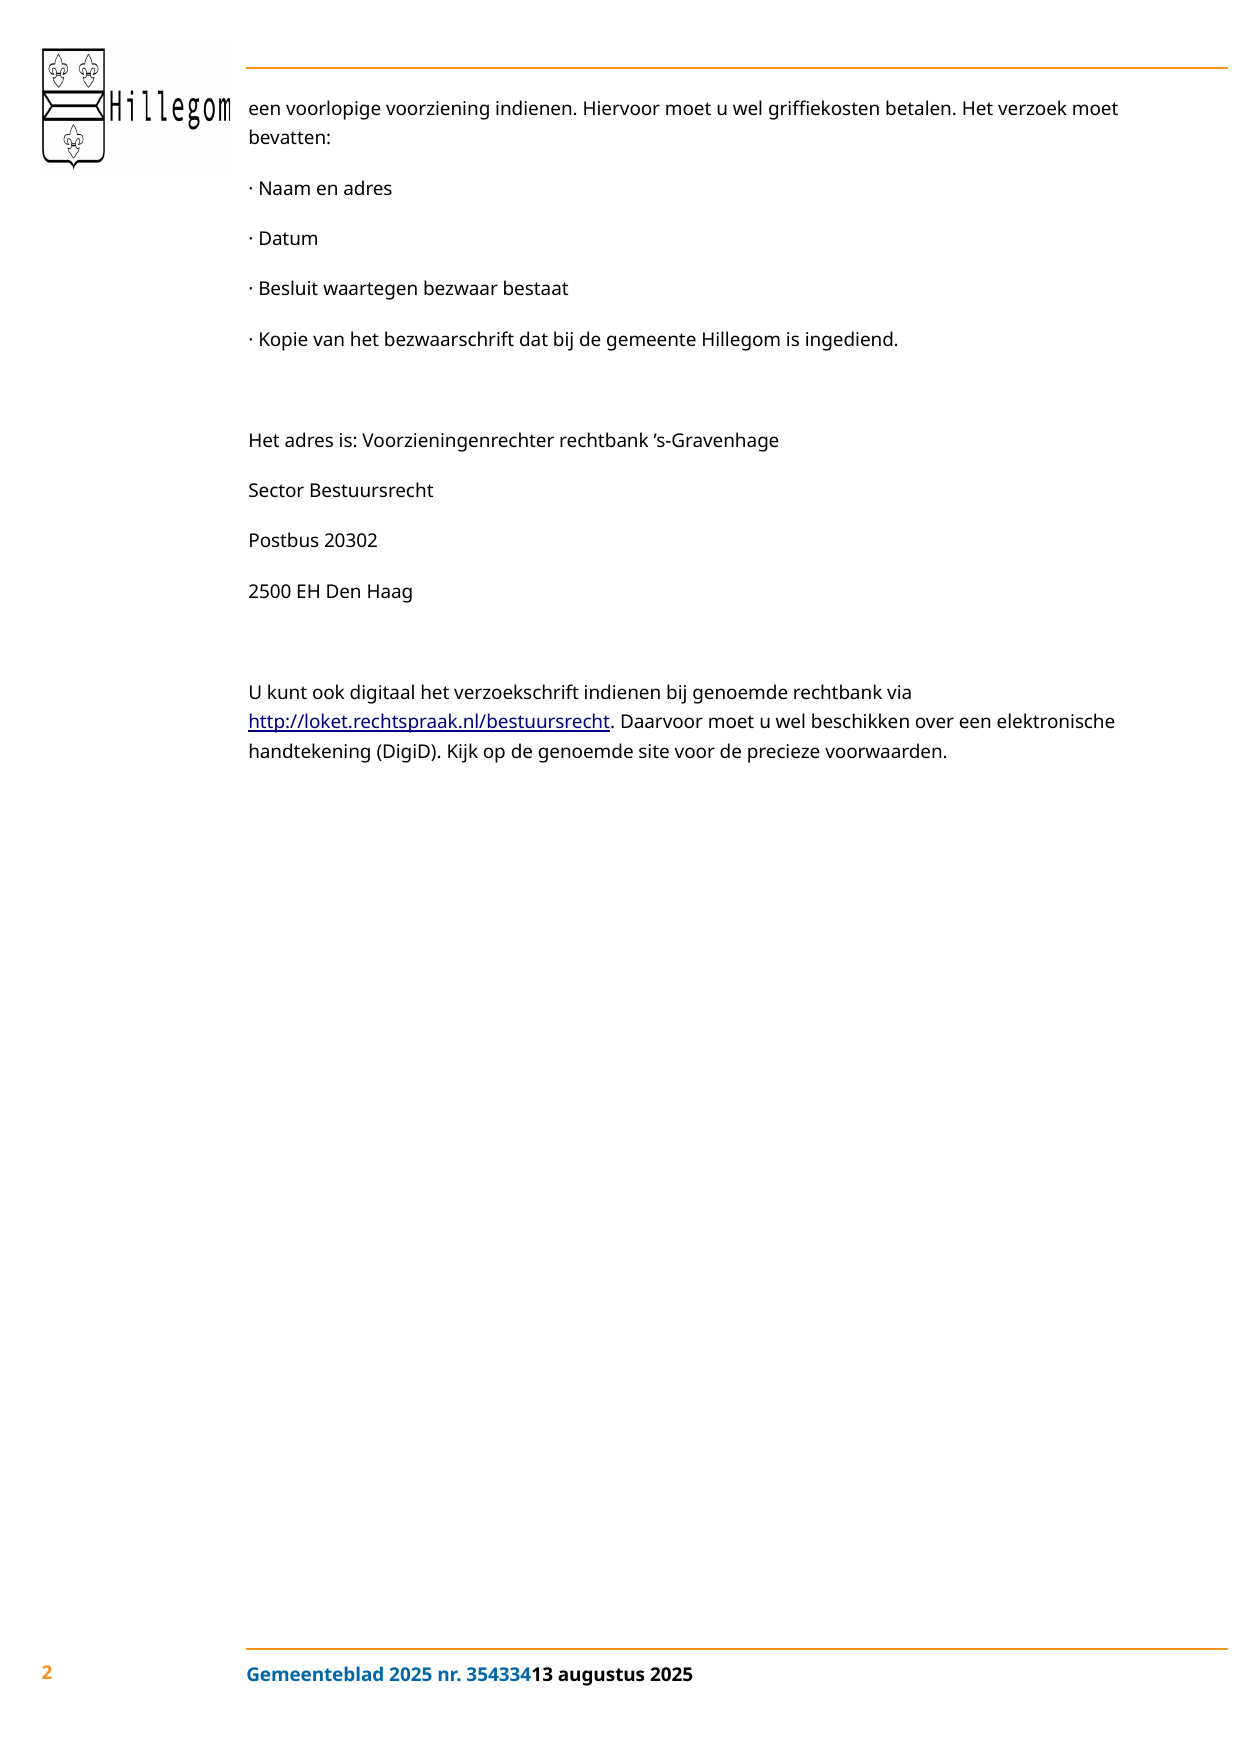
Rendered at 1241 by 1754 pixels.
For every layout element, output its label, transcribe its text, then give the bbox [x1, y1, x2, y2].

text · Naam en adres [248, 175, 1152, 201]
text Postbus 20302 [248, 528, 1152, 553]
text U kunt ook digitaal het verzoekschrift indienen bij genoemde rechtbank via http://loket.rechtspraak.nl/bestuursrecht. Daarvoor moet u wel beschikken over een elektronische handtekening (DigiD). Kijk op de genoemde site voor de precieze voorwaarden. [248, 679, 1152, 764]
text · Datum [248, 225, 1152, 251]
text Sector Bestuursrecht [248, 477, 1152, 503]
text 2500 EH Den Haag [248, 578, 1152, 604]
text · Besluit waartegen bezwaar bestaat [248, 276, 1152, 301]
text Het adres is: Voorzieningenrechter rechtbank ’s-Gravenhage [248, 427, 1152, 453]
picture [41, 47, 231, 172]
text een voorlopige voorziening indienen. Hiervoor moet u wel griffiekosten betalen. Het verzoek moet bevatten: [248, 95, 1152, 150]
text · Kopie van het bezwaarschrift dat bij de gemeente Hillegom is ingediend. [248, 326, 1152, 352]
